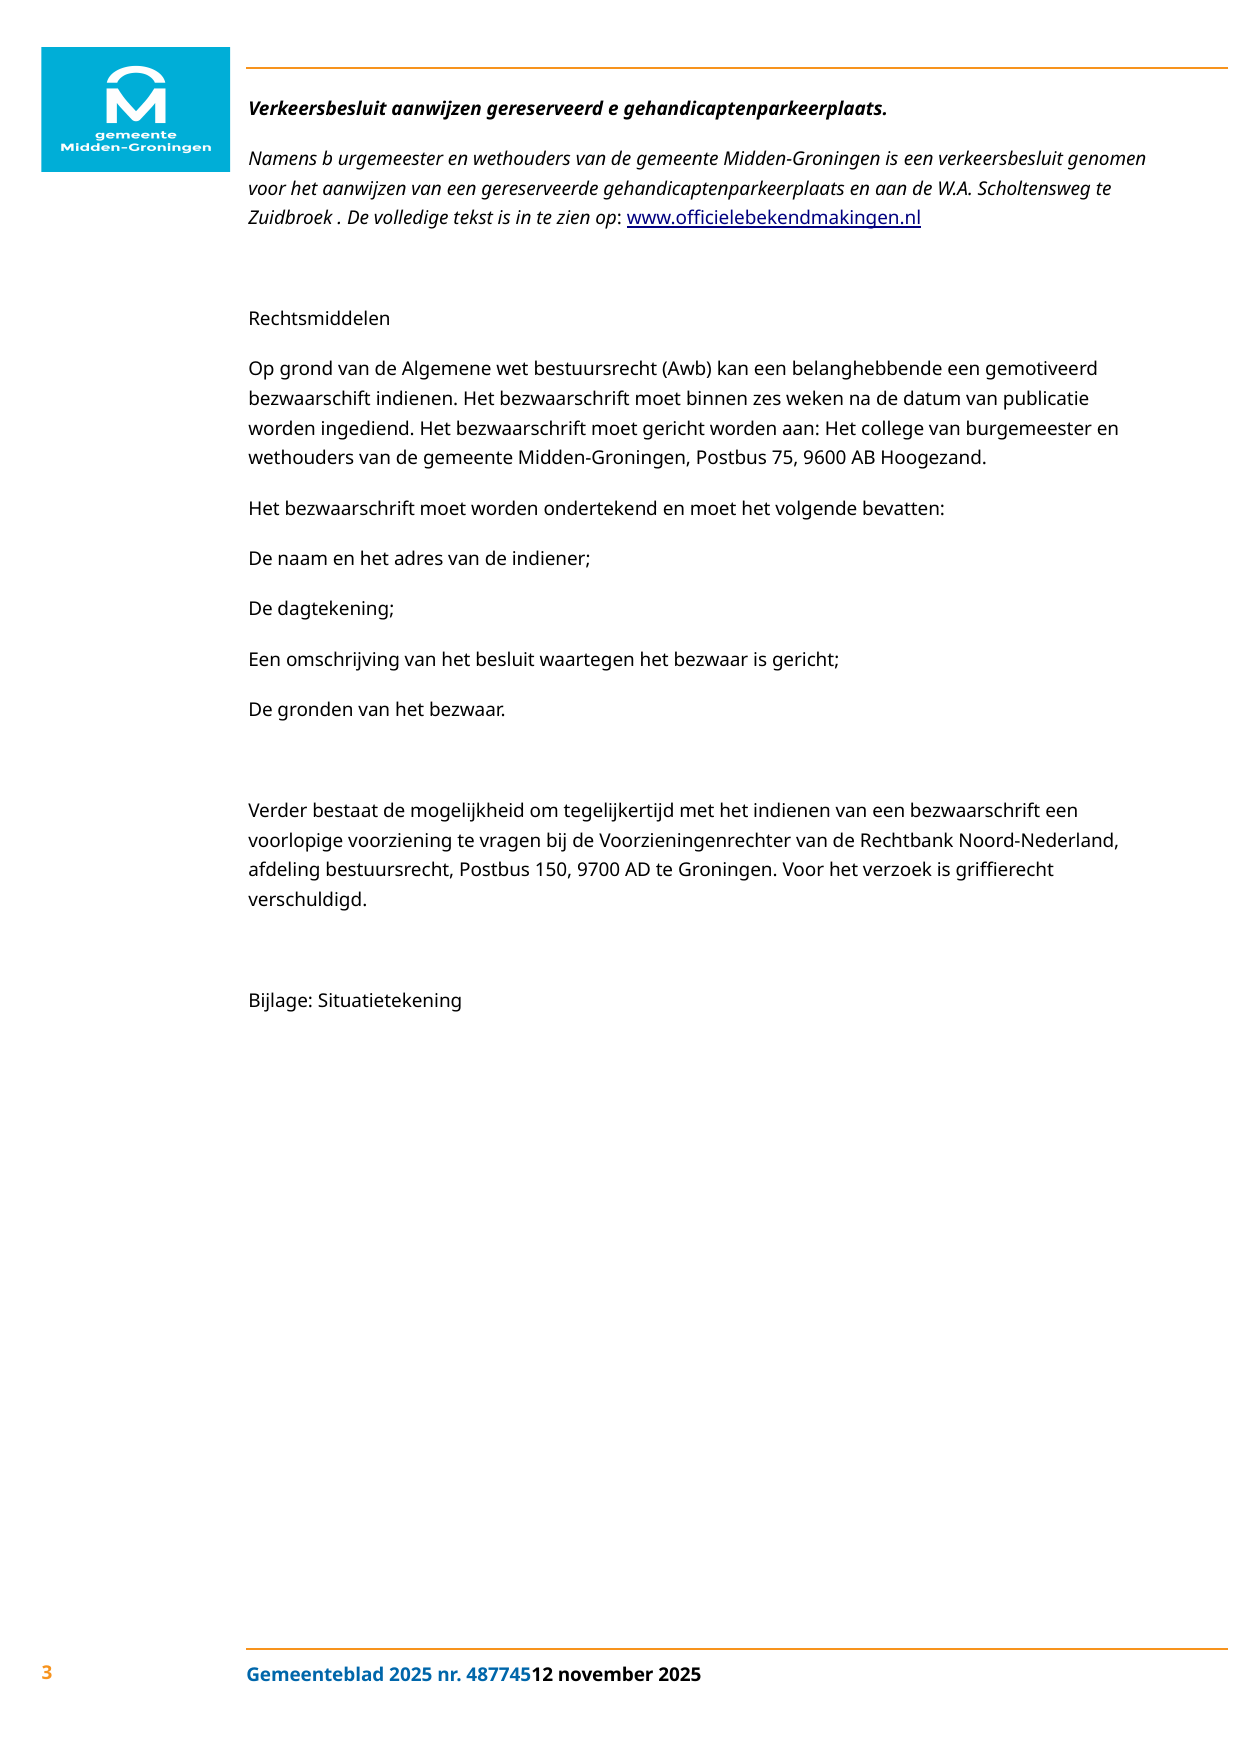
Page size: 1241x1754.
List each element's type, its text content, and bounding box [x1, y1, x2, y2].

text Verkeersbesluit aanwijzen gereserveerd e gehandicaptenparkeerplaats. [248, 95, 1152, 121]
picture [107, 89, 165, 122]
text Namens b urgemeester en wethouders van de gemeente Midden-Groningen is een verkeersbesluit genomen voor het aanwijzen van een gereserveerde gehandicaptenparkeerplaats en aan de W.A. Scholtensweg te Zuidbroek . De volledige tekst is in te zien op: www.officielebekendmakingen.nl [248, 145, 1152, 230]
picture [184, 146, 190, 153]
text Het bezwaarschrift moet worden ondertekend en moet het volgende bevatten: [248, 495, 1152, 521]
picture [108, 66, 164, 82]
text Rechtsmiddelen [248, 305, 1152, 331]
text De naam en het adres van de indiener; [248, 545, 1152, 571]
text De dagtekening; [248, 596, 1152, 621]
text De gronden van het bezwaar. [248, 696, 1152, 722]
text Verder bestaat de mogelijkheid om tegelijkertijd met het indienen van een bezwaarschrift een voorlopige voorziening te vragen bij de Voorzieningenrechter van de Rechtbank Noord-Nederland, afdeling bestuursrecht, Postbus 150, 9700 AD te Groningen. Voor het verzoek is griffierecht verschuldigd. [248, 797, 1152, 912]
text Bijlage: Situatietekening [248, 987, 1152, 1013]
text Een omschrijving van het besluit waartegen het bezwaar is gericht; [248, 646, 1152, 672]
text Op grond van de Algemene wet bestuursrecht (Awb) kan een belanghebbende een gemotiveerd bezwaarschift indienen. Het bezwaarschrift moet binnen zes weken na de datum van publicatie worden ingediend. Het bezwaarschrift moet gericht worden aan: Het college van burgemeester en wethouders van de gemeente Midden-Groningen, Postbus 75, 9600 AB Hoogezand. [248, 356, 1152, 470]
